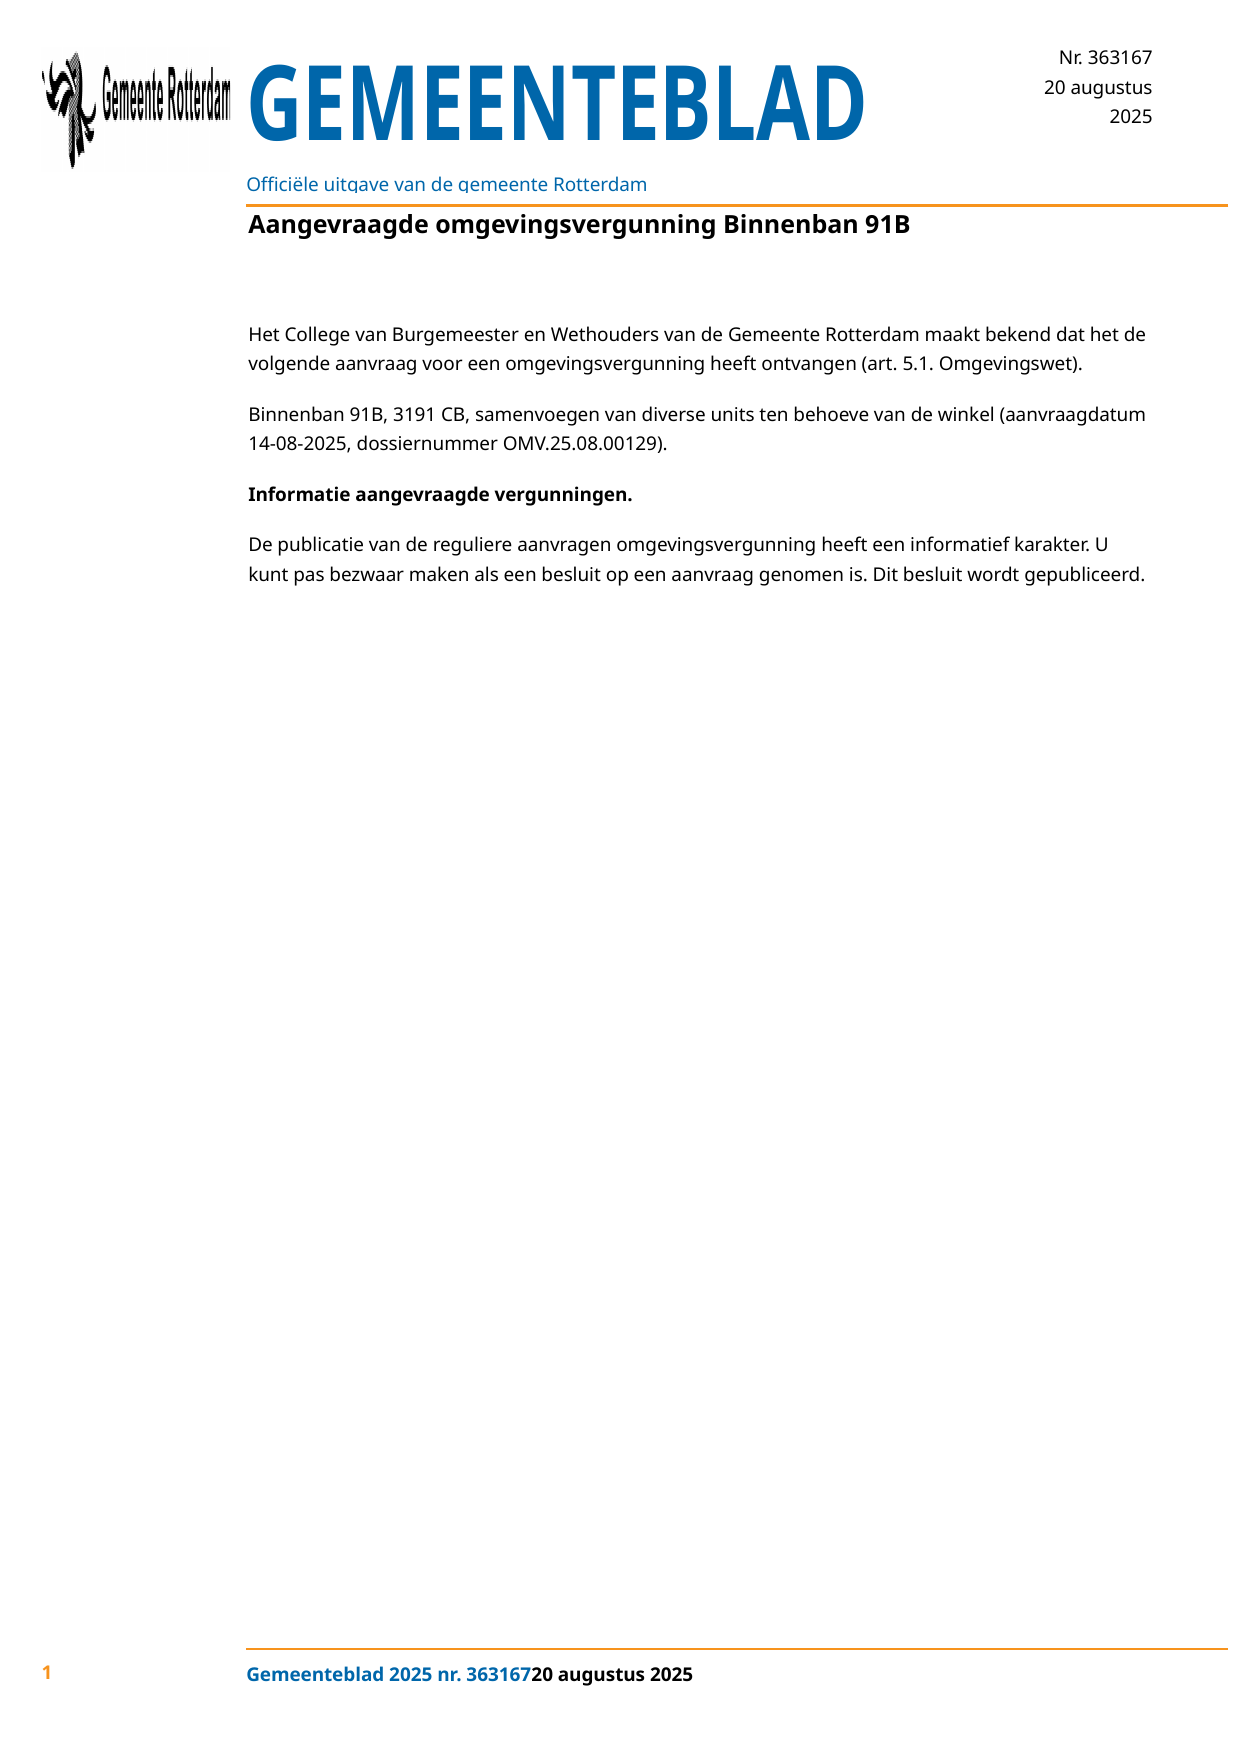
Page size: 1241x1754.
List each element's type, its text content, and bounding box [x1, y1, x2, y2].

text Het College van Burgemeester en Wethouders van de Gemeente Rotterdam maakt bekend dat het de volgende aanvraag voor een omgevingsvergunning heeft ontvangen (art. 5.1. Omgevingswet). [248, 321, 1152, 376]
text Binnenban 91B, 3191 CB, samenvoegen van diverse units ten behoeve van de winkel (aanvraagdatum 14-08-2025, dossiernummer OMV.25.08.00129). [248, 401, 1152, 456]
picture [41, 47, 231, 172]
text Aangevraagde omgevingsvergunning Binnenban 91B [248, 207, 1152, 241]
text Informatie aangevraagde vergunningen. [248, 481, 1152, 506]
text De publicatie van de reguliere aanvragen omgevingsvergunning heeft een informatief karakter. U kunt pas bezwaar maken als een besluit op een aanvraag genomen is. Dit besluit wordt gepubliceerd. [248, 531, 1152, 586]
